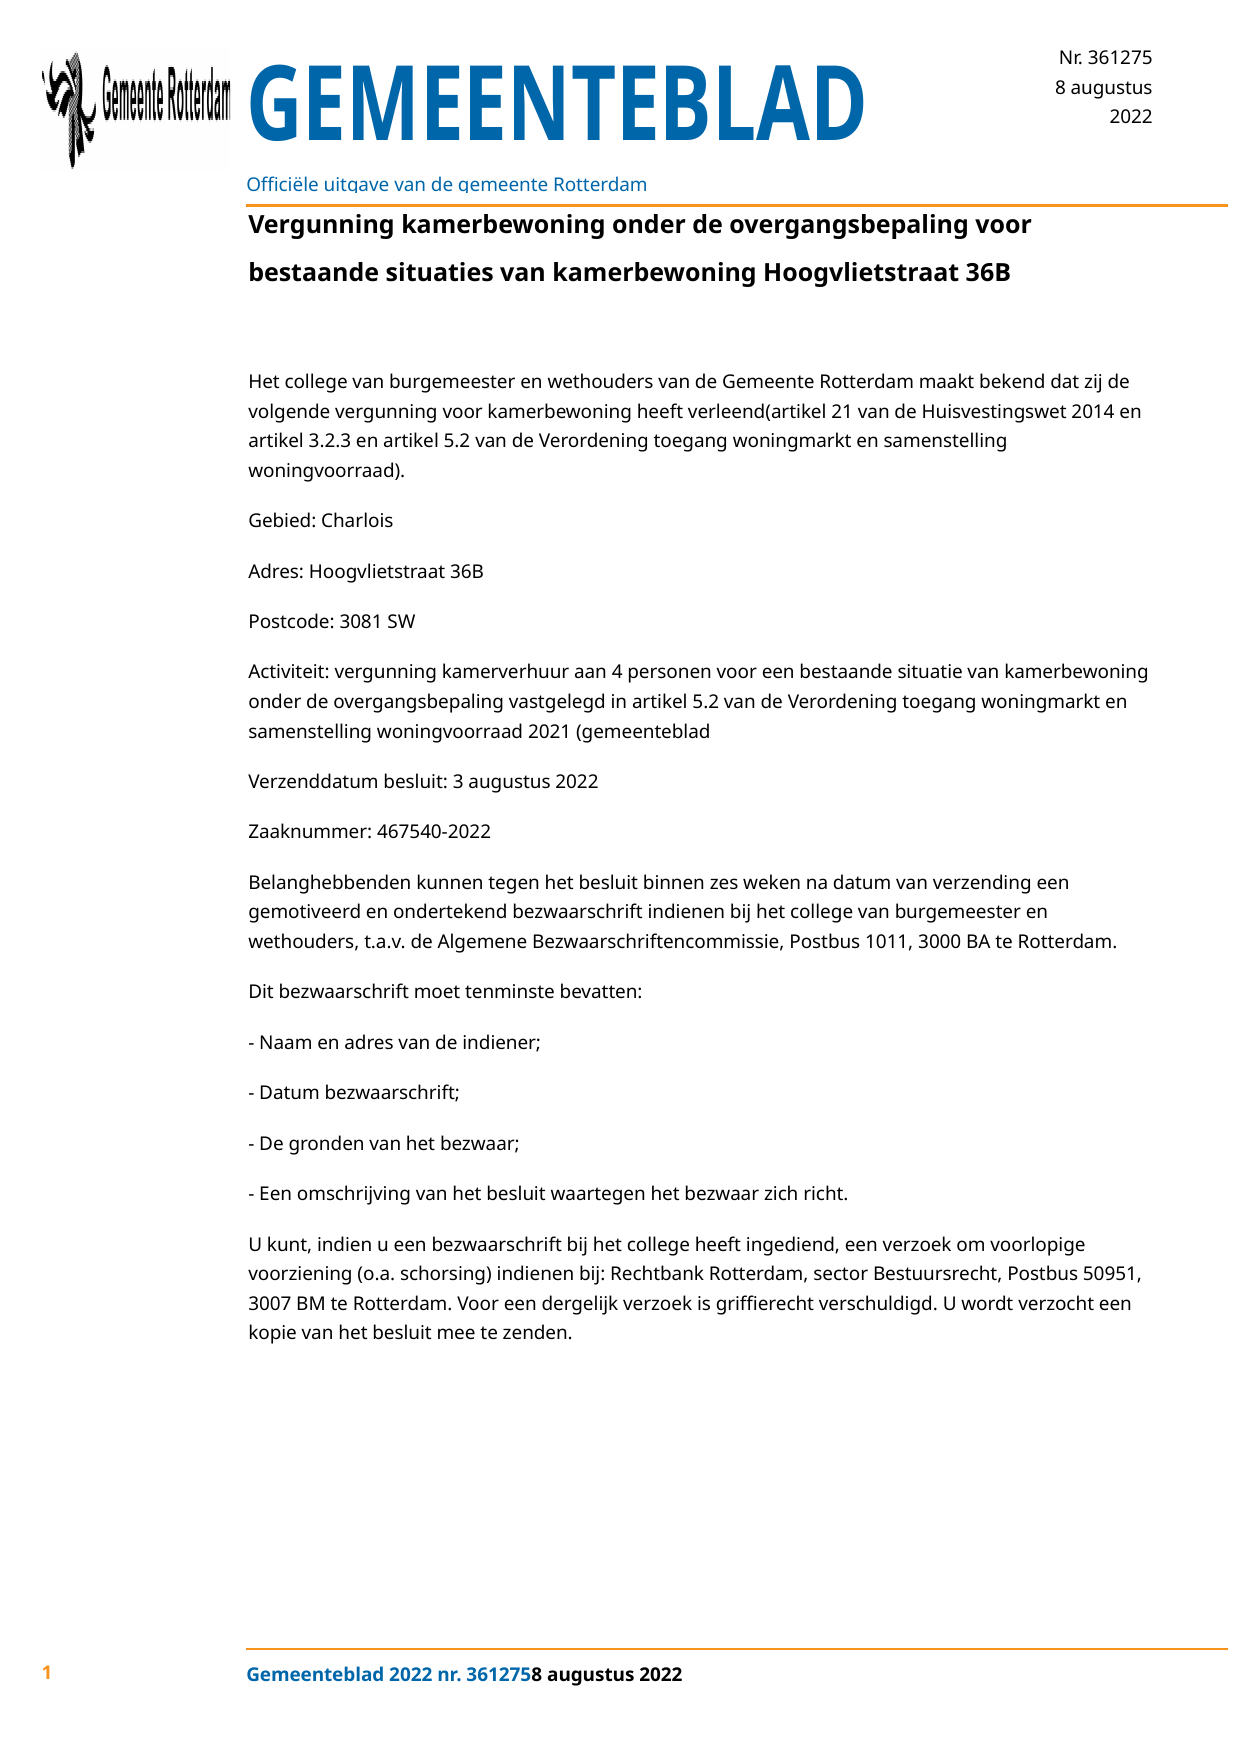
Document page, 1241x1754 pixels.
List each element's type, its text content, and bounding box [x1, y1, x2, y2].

picture [41, 47, 231, 172]
text Adres: Hoogvlietstraat 36B [248, 558, 1152, 584]
text Zaaknummer: 467540-2022 [248, 819, 1152, 844]
text Postcode: 3081 SW [248, 608, 1152, 634]
text Verzenddatum besluit: 3 augustus 2022 [248, 768, 1152, 794]
text U kunt, indien u een bezwaarschrift bij het college heeft ingediend, een verzoek om voorlopige voorziening (o.a. schorsing) indienen bij: Rechtbank Rotterdam, sector Bestuursrecht, Postbus 50951, 3007 BM te Rotterdam. Voor een dergelijk verzoek is griffierecht verschuldigd. U wordt verzocht een kopie van het besluit mee te zenden. [248, 1231, 1152, 1345]
text Gebied: Charlois [248, 507, 1152, 533]
text Belanghebbenden kunnen tegen het besluit binnen zes weken na datum van verzending een gemotiveerd en ondertekend bezwaarschrift indienen bij het college van burgemeester en wethouders, t.a.v. de Algemene Bezwaarschriftencommissie, Postbus 1011, 3000 BA te Rotterdam. [248, 869, 1152, 954]
text - Naam en adres van de indiener; [248, 1029, 1152, 1055]
text Dit bezwaarschrift moet tenminste bevatten: [248, 979, 1152, 1004]
text - De gronden van het bezwaar; [248, 1130, 1152, 1156]
text Het college van burgemeester en wethouders van de Gemeente Rotterdam maakt bekend dat zij de volgende vergunning voor kamerbewoning heeft verleend(artikel 21 van de Huisvestingswet 2014 en artikel 3.2.3 en artikel 5.2 van de Verordening toegang woningmarkt en samenstelling woningvoorraad). [248, 368, 1152, 483]
text - Een omschrijving van het besluit waartegen het bezwaar zich richt. [248, 1180, 1152, 1206]
text Vergunning kamerbewoning onder de overgangsbepaling voor bestaande situaties van kamerbewoning Hoogvlietstraat 36B [248, 207, 1152, 288]
text Activiteit: vergunning kamerverhuur aan 4 personen voor een bestaande situatie van kamerbewoning onder de overgangsbepaling vastgelegd in artikel 5.2 van de Verordening toegang woningmarkt en samenstelling woningvoorraad 2021 (gemeenteblad [248, 659, 1152, 744]
text - Datum bezwaarschrift; [248, 1079, 1152, 1105]
